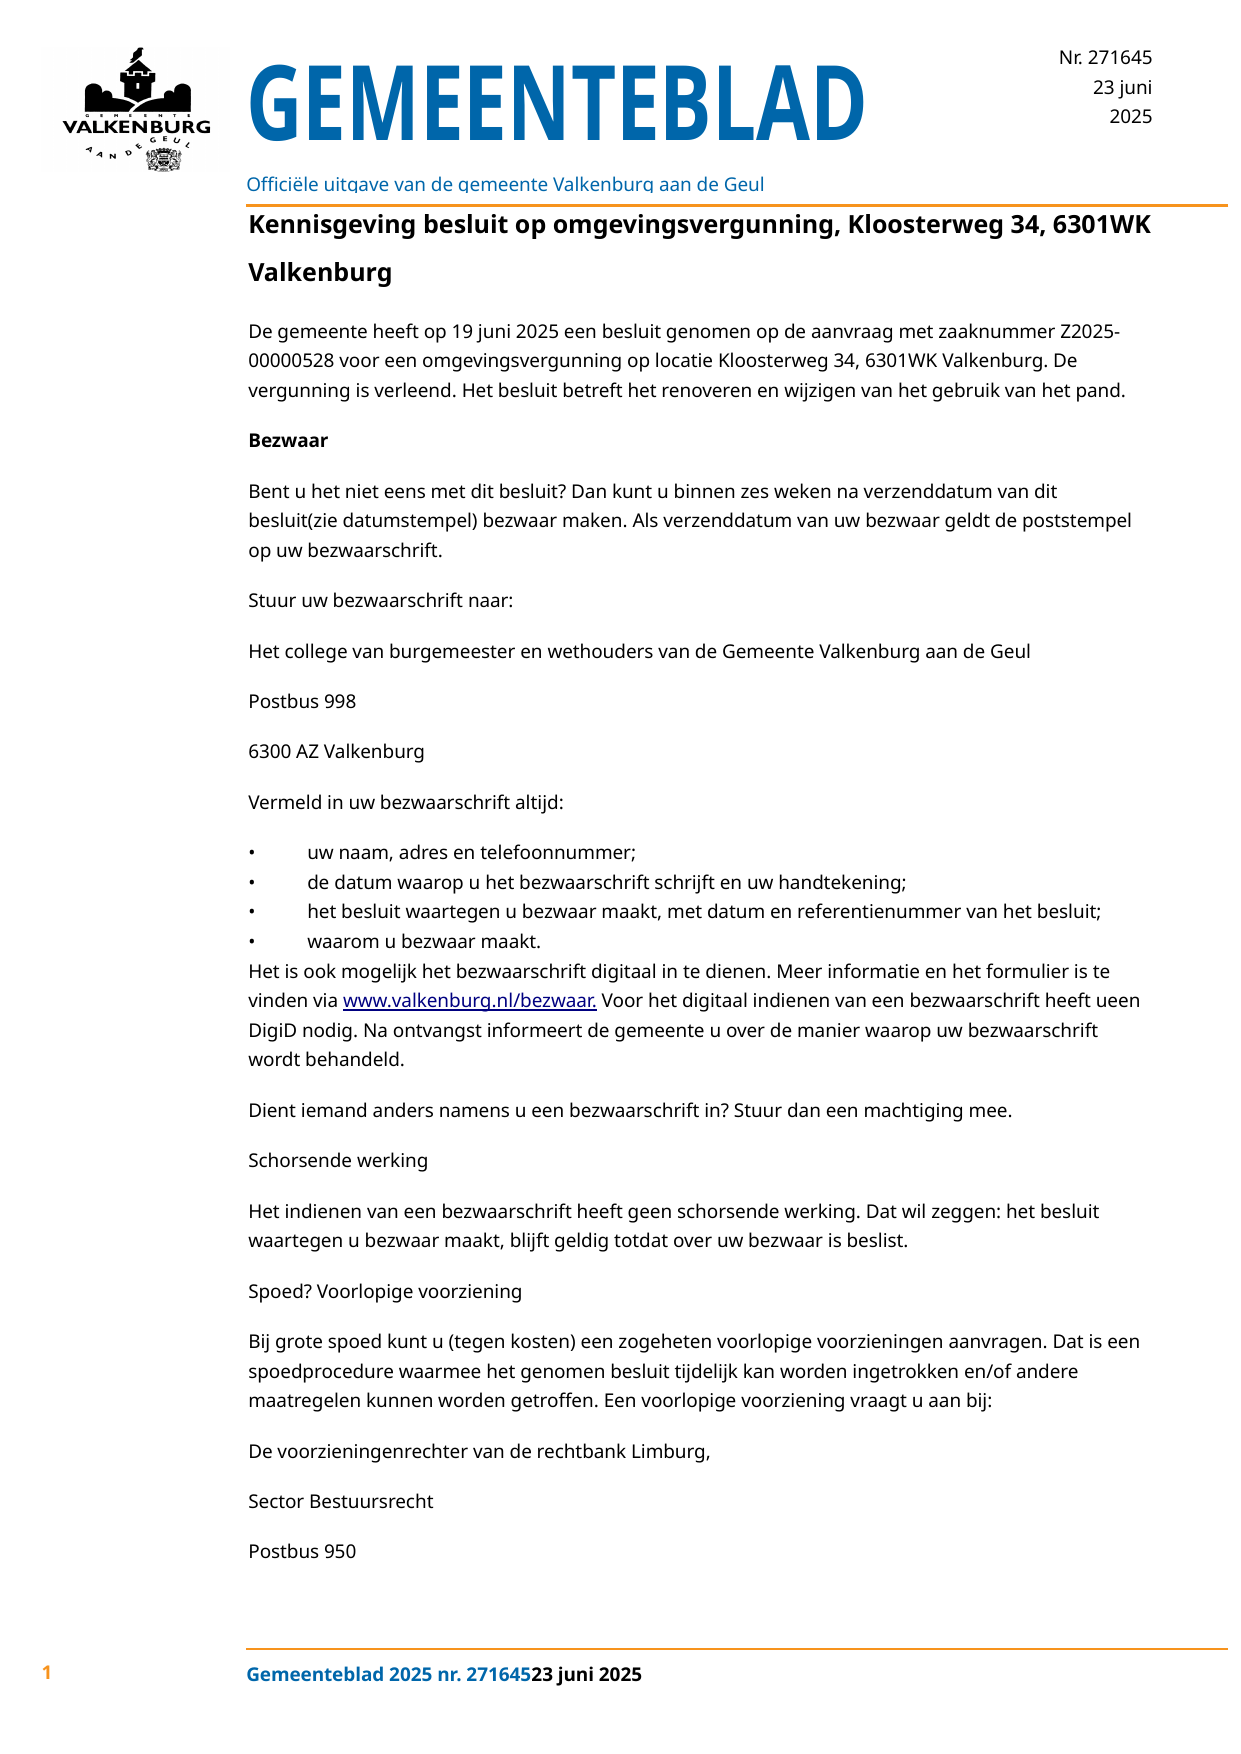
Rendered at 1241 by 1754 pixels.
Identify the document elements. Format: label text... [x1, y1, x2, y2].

text Bezwaar [248, 427, 1152, 453]
text Spoed? Voorlopige voorziening [248, 1278, 1152, 1304]
text Vermeld in uw bezwaarschrift altijd: [248, 789, 1152, 815]
text Stuur uw bezwaarschrift naar: [248, 587, 1152, 613]
text Sector Bestuursrecht [248, 1488, 1152, 1514]
list uw naam, adres en telefoonnummer; [248, 839, 1152, 865]
text Bent u het niet eens met dit besluit? Dan kunt u binnen zes weken na verzenddatum van dit besluit(zie datumstempel) bezwaar maken. Als verzenddatum van uw bezwaar geldt de poststempel op uw bezwaarschrift. [248, 478, 1152, 563]
text Postbus 998 [248, 688, 1152, 714]
text 6300 AZ Valkenburg [248, 739, 1152, 764]
text Kennisgeving besluit op omgevingsvergunning, Kloosterweg 34, 6301WK Valkenburg [248, 207, 1152, 288]
text De voorzieningenrechter van de rechtbank Limburg, [248, 1438, 1152, 1464]
text De gemeente heeft op 19 juni 2025 een besluit genomen op de aanvraag met zaaknummer Z2025-00000528 voor een omgevingsvergunning op locatie Kloosterweg 34, 6301WK Valkenburg. De vergunning is verleend. Het besluit betreft het renoveren en wijzigen van het gebruik van het pand. [248, 318, 1152, 403]
list het besluit waartegen u bezwaar maakt, met datum en referentienummer van het besluit; [248, 899, 1152, 924]
text Schorsende werking [248, 1147, 1152, 1173]
text Het indienen van een bezwaarschrift heeft geen schorsende werking. Dat wil zeggen: het besluit waartegen u bezwaar maakt, blijft geldig totdat over uw bezwaar is beslist. [248, 1198, 1152, 1253]
text Het is ook mogelijk het bezwaarschrift digitaal in te dienen. Meer informatie en het formulier is te vinden via www.valkenburg.nl/bezwaar. Voor het digitaal indienen van een bezwaarschrift heeft ueen DigiD nodig. Na ontvangst informeert de gemeente u over de manier waarop uw bezwaarschrift wordt behandeld. [248, 958, 1152, 1072]
list waarom u bezwaar maakt. [248, 928, 1152, 954]
picture [41, 47, 231, 172]
text Bij grote spoed kunt u (tegen kosten) een zogeheten voorlopige voorzieningen aanvragen. Dat is een spoedprocedure waarmee het genomen besluit tijdelijk kan worden ingetrokken en/of andere maatregelen kunnen worden getroffen. Een voorlopige voorziening vraagt u aan bij: [248, 1328, 1152, 1413]
text Dient iemand anders namens u een bezwaarschrift in? Stuur dan een machtiging mee. [248, 1097, 1152, 1123]
text Postbus 950 [248, 1539, 1152, 1564]
text Het college van burgemeester en wethouders van de Gemeente Valkenburg aan de Geul [248, 638, 1152, 664]
list de datum waarop u het bezwaarschrift schrijft en uw handtekening; [248, 869, 1152, 895]
